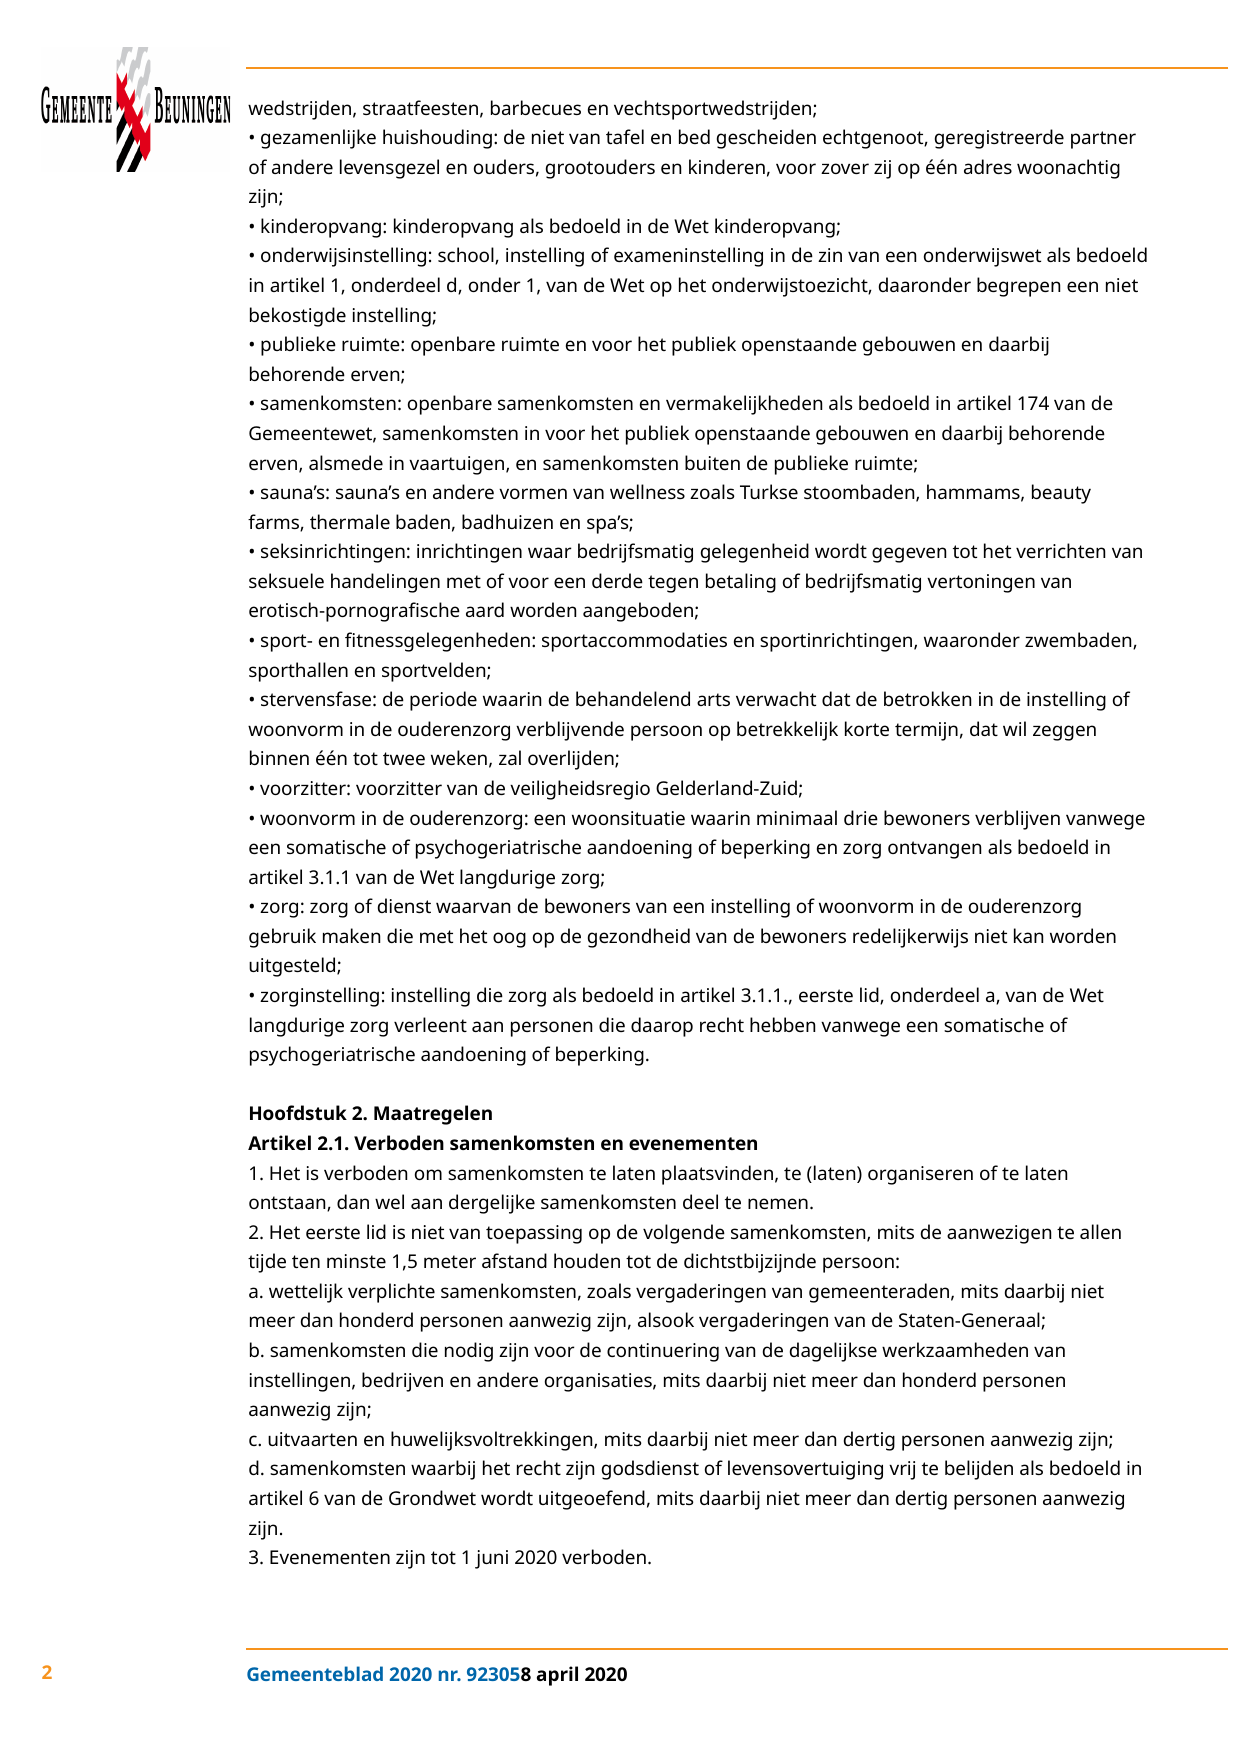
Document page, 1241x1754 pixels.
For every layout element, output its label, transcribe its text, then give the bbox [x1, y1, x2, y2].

text • sauna’s: sauna’s en andere vormen van wellness zoals Turkse stoombaden, hammams, beauty farms, thermale baden, badhuizen en spa’s; [248, 479, 1152, 535]
text 3. Evenementen zijn tot 1 juni 2020 verboden. [248, 1544, 1152, 1570]
text • samenkomsten: openbare samenkomsten en vermakelijkheden als bedoeld in artikel 174 van de Gemeentewet, samenkomsten in voor het publiek openstaande gebouwen en daarbij behorende erven, alsmede in vaartuigen, en samenkomsten buiten de publieke ruimte; [248, 391, 1152, 476]
text • kinderopvang: kinderopvang als bedoeld in de Wet kinderopvang; [248, 213, 1152, 239]
text • voorzitter: voorzitter van de veiligheidsregio Gelderland-Zuid; [248, 775, 1152, 801]
text • seksinrichtingen: inrichtingen waar bedrijfsmatig gelegenheid wordt gegeven tot het verrichten van seksuele handelingen met of voor een derde tegen betaling of bedrijfsmatig vertoningen van erotisch-pornografische aard worden aangeboden; [248, 538, 1152, 623]
text Artikel 2.1. Verboden samenkomsten en evenementen [248, 1130, 1152, 1156]
text c. uitvaarten en huwelijksvoltrekkingen, mits daarbij niet meer dan dertig personen aanwezig zijn; [248, 1426, 1152, 1452]
text • stervensfase: de periode waarin de behandelend arts verwacht dat de betrokken in de instelling of woonvorm in de ouderenzorg verblijvende persoon op betrekkelijk korte termijn, dat wil zeggen binnen één tot twee weken, zal overlijden; [248, 686, 1152, 771]
text • onderwijsinstelling: school, instelling of exameninstelling in de zin van een onderwijswet als bedoeld in artikel 1, onderdeel d, onder 1, van de Wet op het onderwijstoezicht, daaronder begrepen een niet bekostigde instelling; [248, 243, 1152, 328]
text • publieke ruimte: openbare ruimte en voor het publiek openstaande gebouwen en daarbij behorende erven; [248, 331, 1152, 387]
text d. samenkomsten waarbij het recht zijn godsdienst of levensovertuiging vrij te belijden als bedoeld in artikel 6 van de Grondwet wordt uitgeoefend, mits daarbij niet meer dan dertig personen aanwezig zijn. [248, 1456, 1152, 1541]
text wedstrijden, straatfeesten, barbecues en vechtsportwedstrijden; [248, 95, 1152, 121]
text • woonvorm in de ouderenzorg: een woonsituatie waarin minimaal drie bewoners verblijven vanwege een somatische of psychogeriatrische aandoening of beperking en zorg ontvangen als bedoeld in artikel 3.1.1 van de Wet langdurige zorg; [248, 805, 1152, 890]
text 1. Het is verboden om samenkomsten te laten plaatsvinden, te (laten) organiseren of te laten ontstaan, dan wel aan dergelijke samenkomsten deel te nemen. [248, 1160, 1152, 1215]
text 2. Het eerste lid is niet van toepassing op de volgende samenkomsten, mits de aanwezigen te allen tijde ten minste 1,5 meter afstand houden tot de dichtstbijzijnde persoon: [248, 1219, 1152, 1274]
text • zorg: zorg of dienst waarvan de bewoners van een instelling of woonvorm in de ouderenzorg gebruik maken die met het oog op de gezondheid van de bewoners redelijkerwijs niet kan worden uitgesteld; [248, 893, 1152, 978]
text a. wettelijk verplichte samenkomsten, zoals vergaderingen van gemeenteraden, mits daarbij niet meer dan honderd personen aanwezig zijn, alsook vergaderingen van de Staten-Generaal; [248, 1278, 1152, 1333]
text b. samenkomsten die nodig zijn voor de continuering van de dagelijkse werkzaamheden van instellingen, bedrijven en andere organisaties, mits daarbij niet meer dan honderd personen aanwezig zijn; [248, 1337, 1152, 1422]
text • gezamenlijke huishouding: de niet van tafel en bed gescheiden echtgenoot, geregistreerde partner of andere levensgezel en ouders, grootouders en kinderen, voor zover zij op één adres woonachtig zijn; [248, 124, 1152, 209]
picture [41, 47, 231, 172]
text • sport- en fitnessgelegenheden: sportaccommodaties en sportinrichtingen, waaronder zwembaden, sporthallen en sportvelden; [248, 627, 1152, 683]
text • zorginstelling: instelling die zorg als bedoeld in artikel 3.1.1., eerste lid, onderdeel a, van de Wet langdurige zorg verleent aan personen die daarop recht hebben vanwege een somatische of psychogeriatrische aandoening of beperking. [248, 982, 1152, 1067]
text Hoofdstuk 2. Maatregelen [248, 1101, 1152, 1126]
